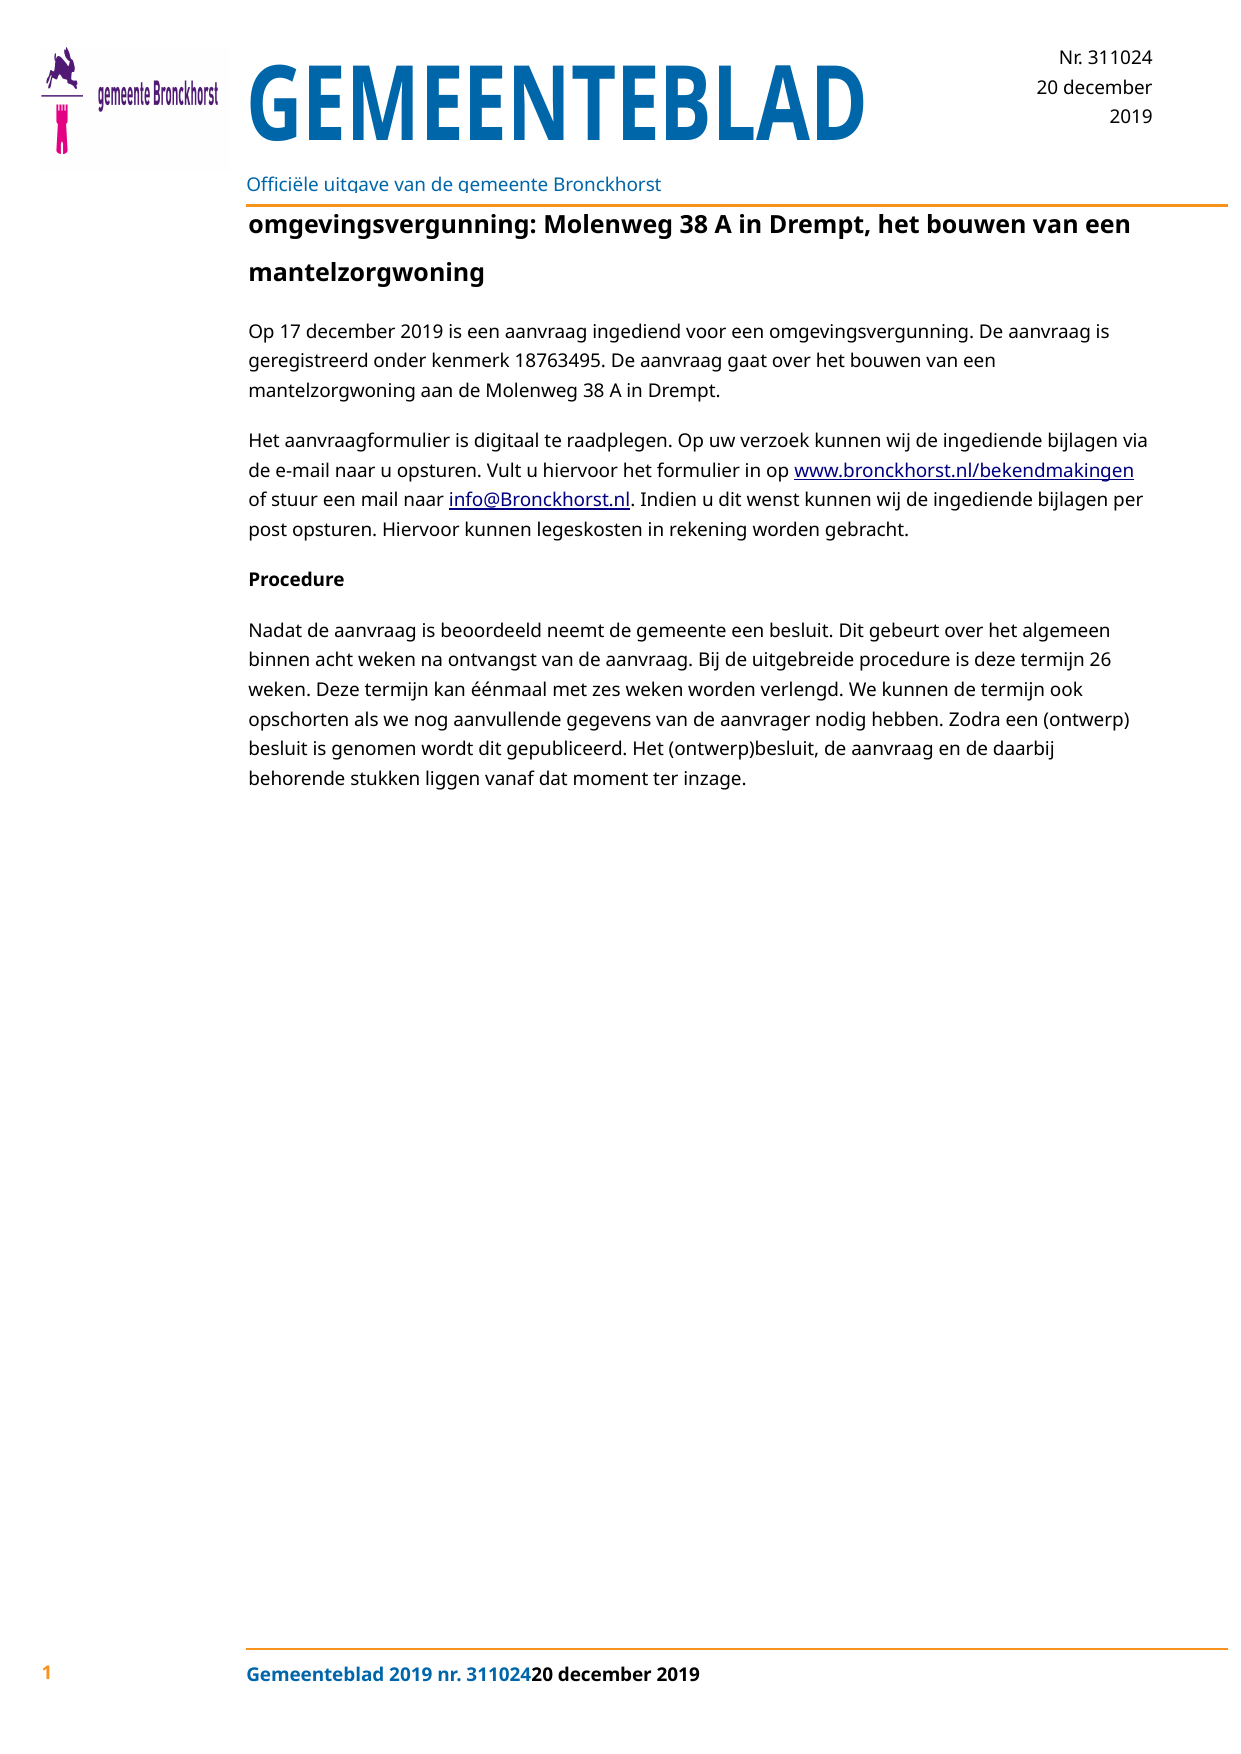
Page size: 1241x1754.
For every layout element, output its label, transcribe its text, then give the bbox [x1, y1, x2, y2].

text omgevingsvergunning: Molenweg 38 A in Drempt, het bouwen van een mantelzorgwoning [248, 207, 1152, 288]
picture [41, 47, 231, 172]
text Op 17 december 2019 is een aanvraag ingediend voor een omgevingsvergunning. De aanvraag is geregistreerd onder kenmerk 18763495. De aanvraag gaat over het bouwen van een mantelzorgwoning aan de Molenweg 38 A in Drempt. [248, 318, 1152, 403]
text Nadat de aanvraag is beoordeeld neemt de gemeente een besluit. Dit gebeurt over het algemeen binnen acht weken na ontvangst van de aanvraag. Bij de uitgebreide procedure is deze termijn 26 weken. Deze termijn kan éénmaal met zes weken worden verlengd. We kunnen de termijn ook opschorten als we nog aanvullende gegevens van de aanvrager nodig hebben. Zodra een (ontwerp) besluit is genomen wordt dit gepubliceerd. Het (ontwerp)besluit, de aanvraag en de daarbij behorende stukken liggen vanaf dat moment ter inzage. [248, 617, 1152, 791]
text Het aanvraagformulier is digitaal te raadplegen. Op uw verzoek kunnen wij de ingediende bijlagen via de e-mail naar u opsturen. Vult u hiervoor het formulier in op www.bronckhorst.nl/bekendmakingen of stuur een mail naar info@Bronckhorst.nl. Indien u dit wenst kunnen wij de ingediende bijlagen per post opsturen. Hiervoor kunnen legeskosten in rekening worden gebracht. [248, 427, 1152, 542]
text Procedure [248, 567, 1152, 592]
